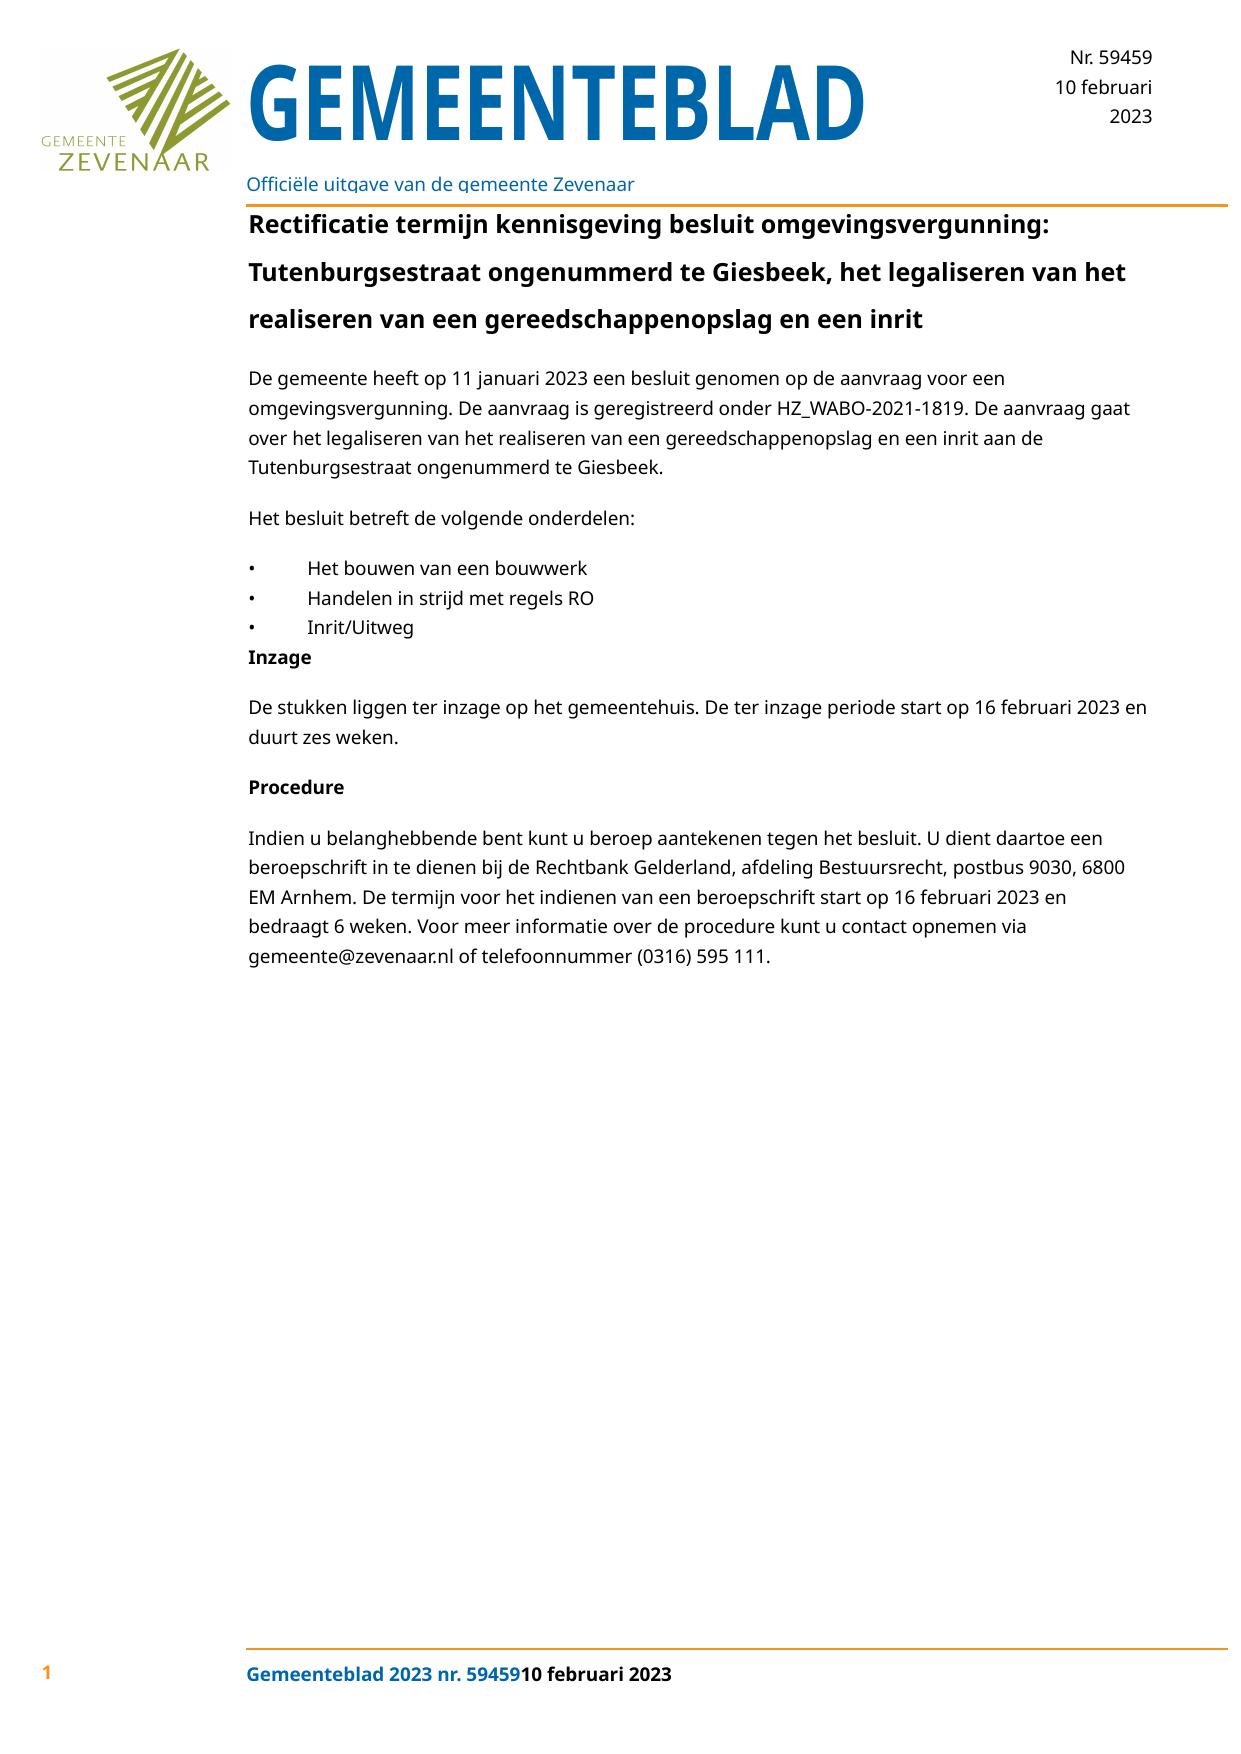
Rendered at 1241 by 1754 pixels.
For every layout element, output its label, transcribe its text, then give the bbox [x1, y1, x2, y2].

picture [41, 47, 231, 172]
text De stukken liggen ter inzage op het gemeentehuis. De ter inzage periode start op 16 februari 2023 en duurt zes weken. [248, 694, 1152, 749]
text Het besluit betreft de volgende onderdelen: [248, 505, 1152, 530]
list Handelen in strijd met regels RO [248, 585, 1152, 610]
text Rectificatie termijn kennisgeving besluit omgevingsvergunning: Tutenburgsestraat ongenummerd te Giesbeek, het legaliseren van het realiseren van een gereedschappenopslag en een inrit [248, 207, 1152, 336]
list Inrit/Uitweg [248, 614, 1152, 640]
text Inzage [248, 644, 1152, 669]
text Indien u belanghebbende bent kunt u beroep aantekenen tegen het besluit. U dient daartoe een beroepschrift in te dienen bij de Rechtbank Gelderland, afdeling Bestuursrecht, postbus 9030, 6800 EM Arnhem. De termijn voor het indienen van een beroepschrift start op 16 februari 2023 en bedraagt 6 weken. Voor meer informatie over de procedure kunt u contact opnemen via gemeente@zevenaar.nl of telefoonnummer (0316) 595 111. [248, 825, 1152, 969]
list Het bouwen van een bouwwerk [248, 555, 1152, 581]
text Procedure [248, 774, 1152, 800]
text De gemeente heeft op 11 januari 2023 een besluit genomen op de aanvraag voor een omgevingsvergunning. De aanvraag is geregistreerd onder HZ_WABO-2021-1819. De aanvraag gaat over het legaliseren van het realiseren van een gereedschappenopslag en een inrit aan de Tutenburgsestraat ongenummerd te Giesbeek. [248, 366, 1152, 480]
